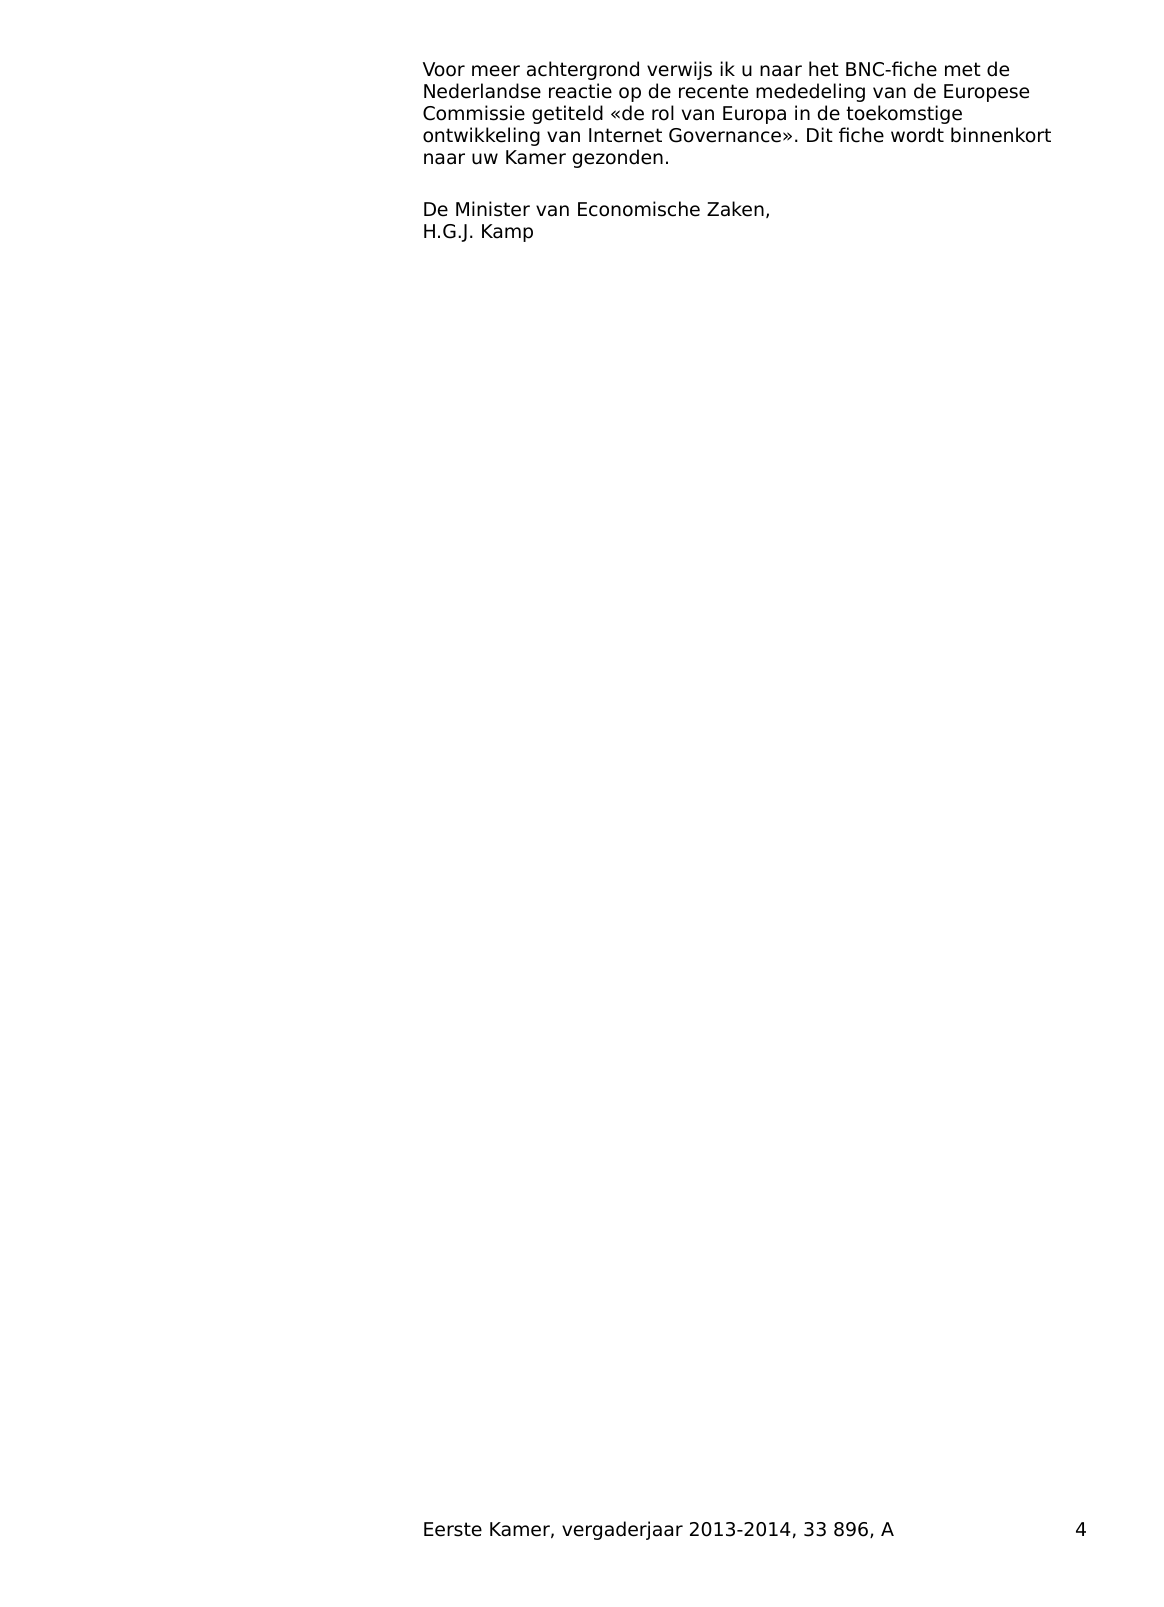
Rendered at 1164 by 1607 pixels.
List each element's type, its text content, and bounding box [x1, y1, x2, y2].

text De Minister van Economische Zaken, H.G.J. Kamp [422, 199, 1087, 243]
text Voor meer achtergrond verwijs ik u naar het BNC-fiche met de Nederlandse reactie op de recente mededeling van de Europese Commissie getiteld «de rol van Europa in de toekomstige ontwikkeling van Internet Governance». Dit fiche wordt binnenkort naar uw Kamer gezonden. [422, 59, 1087, 169]
